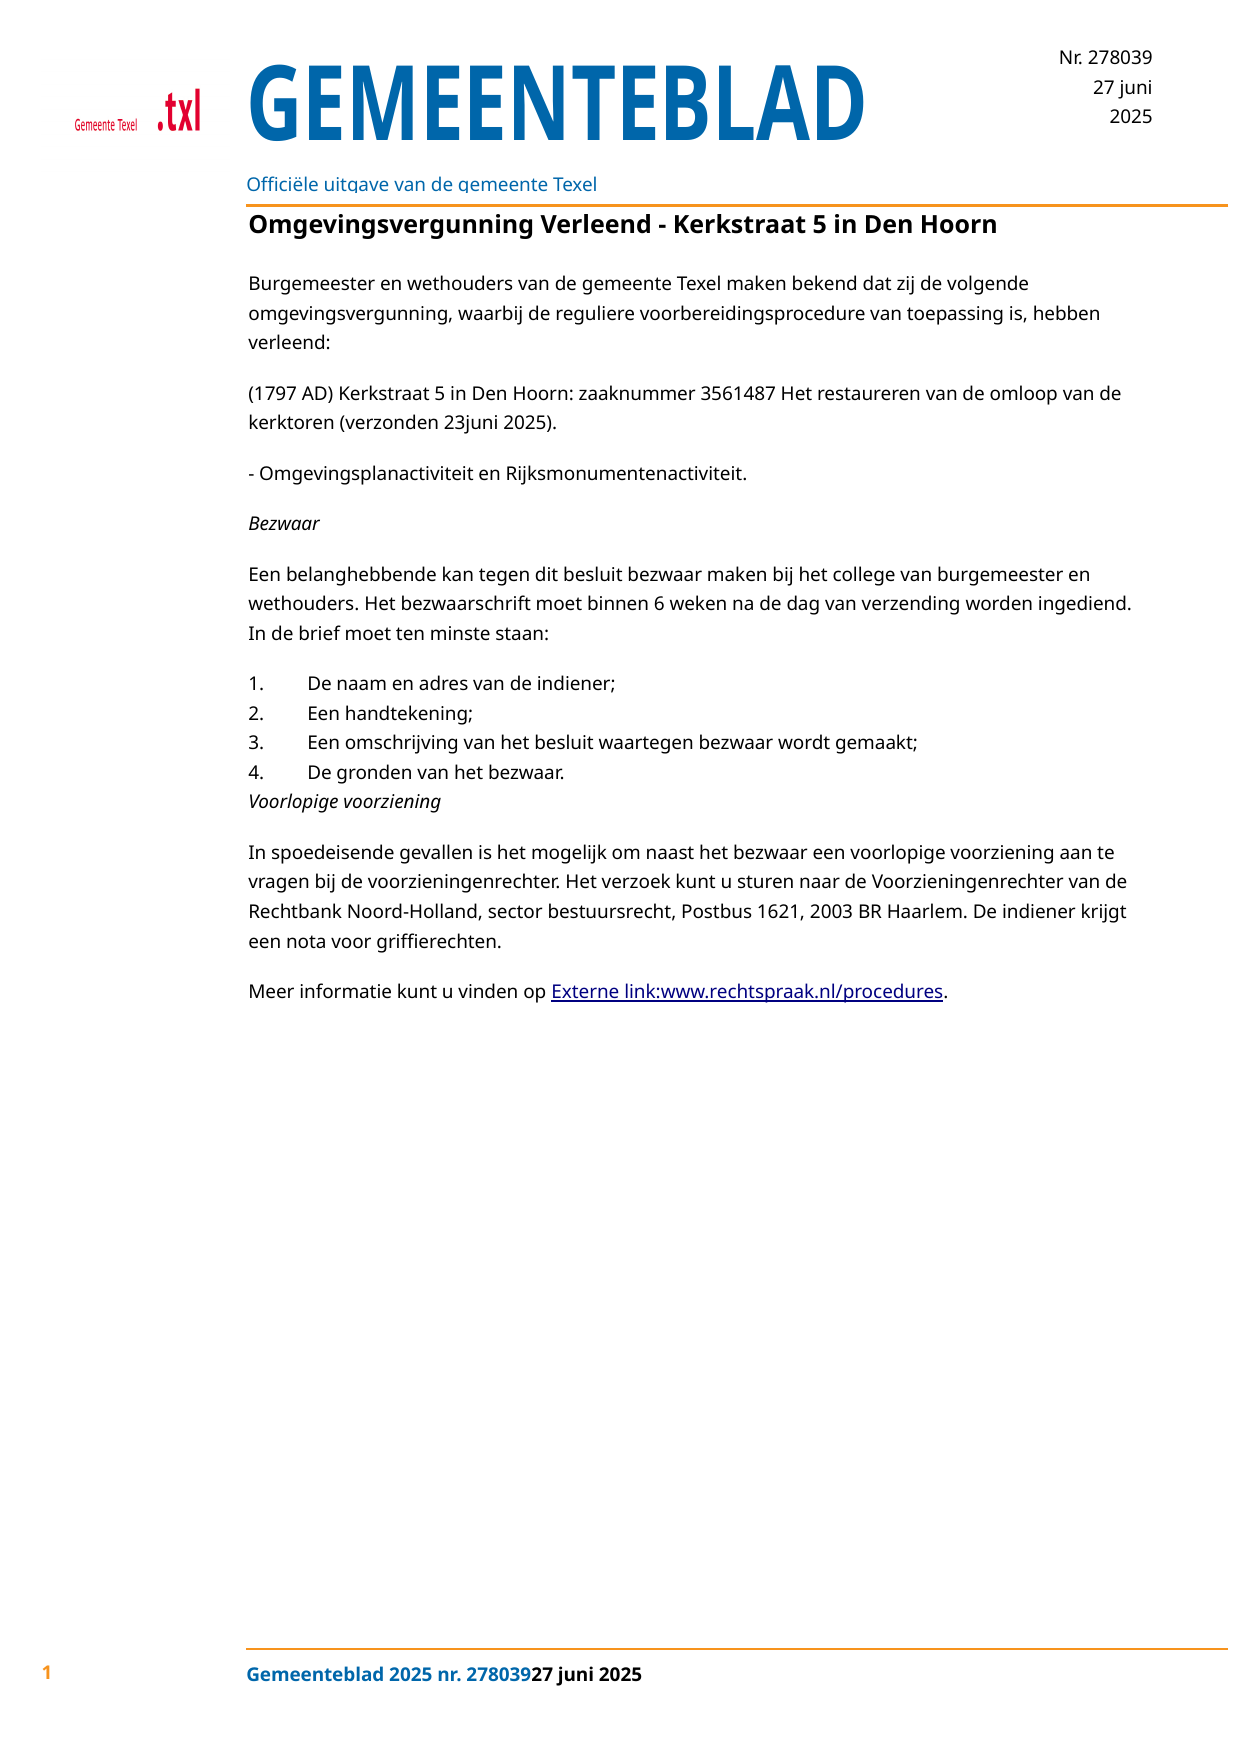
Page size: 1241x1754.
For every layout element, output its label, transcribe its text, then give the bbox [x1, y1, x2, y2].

list De naam en adres van de indiener; [248, 670, 1152, 696]
text Bezwaar [248, 510, 1152, 536]
text Een belanghebbende kan tegen dit besluit bezwaar maken bij het college van burgemeester en wethouders. Het bezwaarschrift moet binnen 6 weken na de dag van verzending worden ingediend. In de brief moet ten minste staan: [248, 561, 1152, 646]
text Burgemeester en wethouders van de gemeente Texel maken bekend dat zij de volgende omgevingsvergunning, waarbij de reguliere voorbereidingsprocedure van toepassing is, hebben verleend: [248, 270, 1152, 355]
picture [41, 47, 231, 172]
text (1797 AD) Kerkstraat 5 in Den Hoorn: zaaknummer 3561487 Het restaureren van de omloop van de kerktoren (verzonden 23juni 2025). [248, 380, 1152, 435]
list Een handtekening; [248, 700, 1152, 726]
text - Omgevingsplanactiviteit en Rijksmonumentenactiviteit. [248, 460, 1152, 486]
text Meer informatie kunt u vinden op Externe link:www.rechtspraak.nl/procedures. [248, 978, 1152, 1004]
text In spoedeisende gevallen is het mogelijk om naast het bezwaar een voorlopige voorziening aan te vragen bij de voorzieningenrechter. Het verzoek kunt u sturen naar de Voorzieningenrechter van de Rechtbank Noord-Holland, sector bestuursrecht, Postbus 1621, 2003 BR Haarlem. De indiener krijgt een nota voor griffierechten. [248, 839, 1152, 953]
list De gronden van het bezwaar. [248, 759, 1152, 785]
text Voorlopige voorziening [248, 789, 1152, 814]
text Omgevingsvergunning Verleend - Kerkstraat 5 in Den Hoorn [248, 207, 1152, 241]
list Een omschrijving van het besluit waartegen bezwaar wordt gemaakt; [248, 729, 1152, 755]
